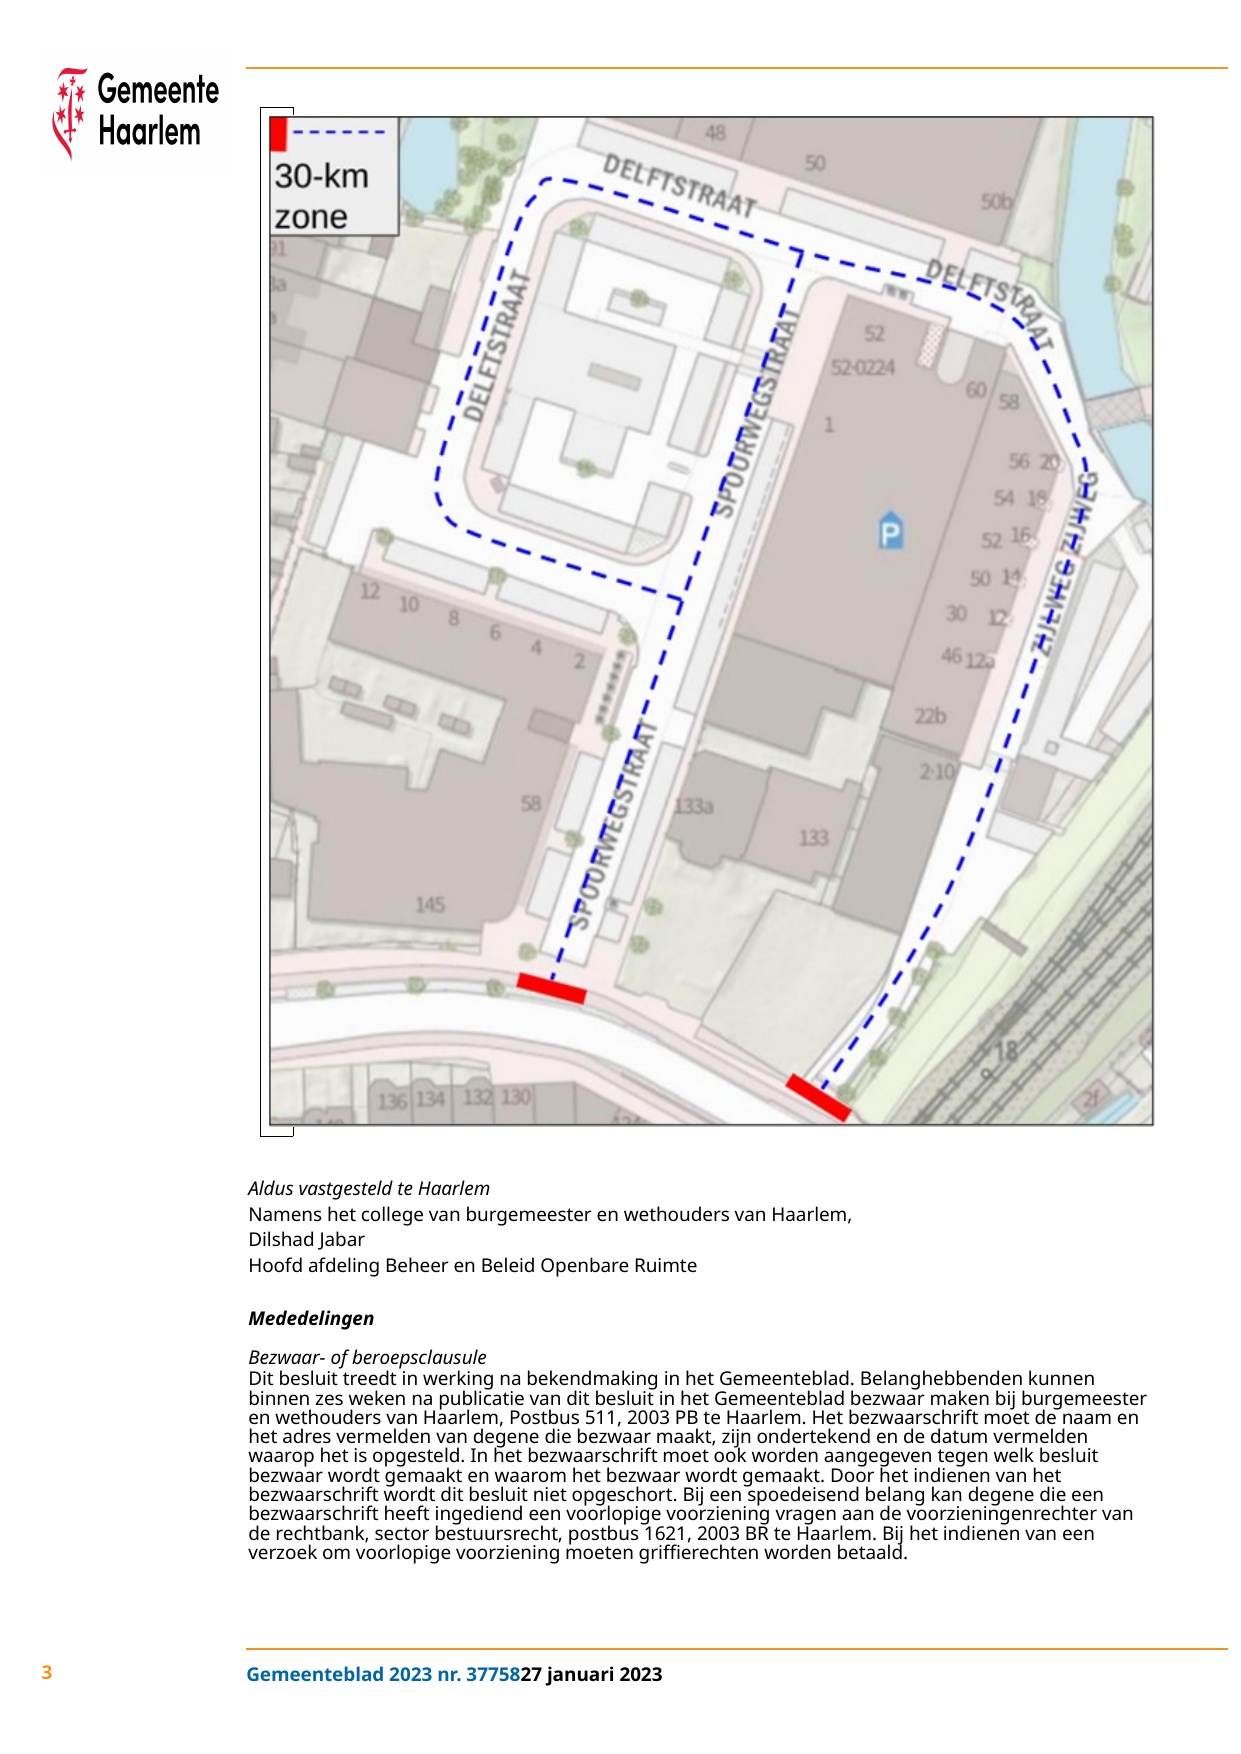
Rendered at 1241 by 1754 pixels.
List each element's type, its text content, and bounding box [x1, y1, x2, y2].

text Namens het college van burgemeester en wethouders van Haarlem, [248, 1201, 1152, 1227]
picture [41, 47, 231, 172]
text Aldus vastgesteld te Haarlem [248, 1175, 1152, 1201]
text Hoofd afdeling Beheer en Beleid Openbare Ruimte [248, 1252, 1152, 1278]
text Dit besluit treedt in werking na bekendmaking in het Gemeenteblad. Belanghebbenden kunnen binnen zes weken na publicatie van dit besluit in het Gemeenteblad bezwaar maken bij burgemeester en wethouders van Haarlem, Postbus 511, 2003 PB te Haarlem. Het bezwaarschrift moet de naam en het adres vermelden van degene die bezwaar maakt, zijn ondertekend en de datum vermelden waarop het is opgesteld. In het bezwaarschrift moet ook worden aangegeven tegen welk besluit bezwaar wordt gemaakt en waarom het bezwaar wordt gemaakt. Door het indienen van het bezwaarschrift wordt dit besluit niet opgeschort. Bij een spoedeisend belang kan degene die een bezwaarschrift heeft ingediend een voorlopige voorziening vragen aan de voorzieningenrechter van de rechtbank, sector bestuursrecht, postbus 1621, 2003 BR te Haarlem. Bij het indienen van een verzoek om voorlopige voorziening moeten griffierechten worden betaald. [248, 1370, 1152, 1563]
text Bezwaar- of beroepsclausule [248, 1344, 1152, 1370]
text Mededelingen [248, 1305, 1152, 1331]
text Dilshad Jabar [248, 1227, 1152, 1252]
picture [268, 115, 1155, 1127]
